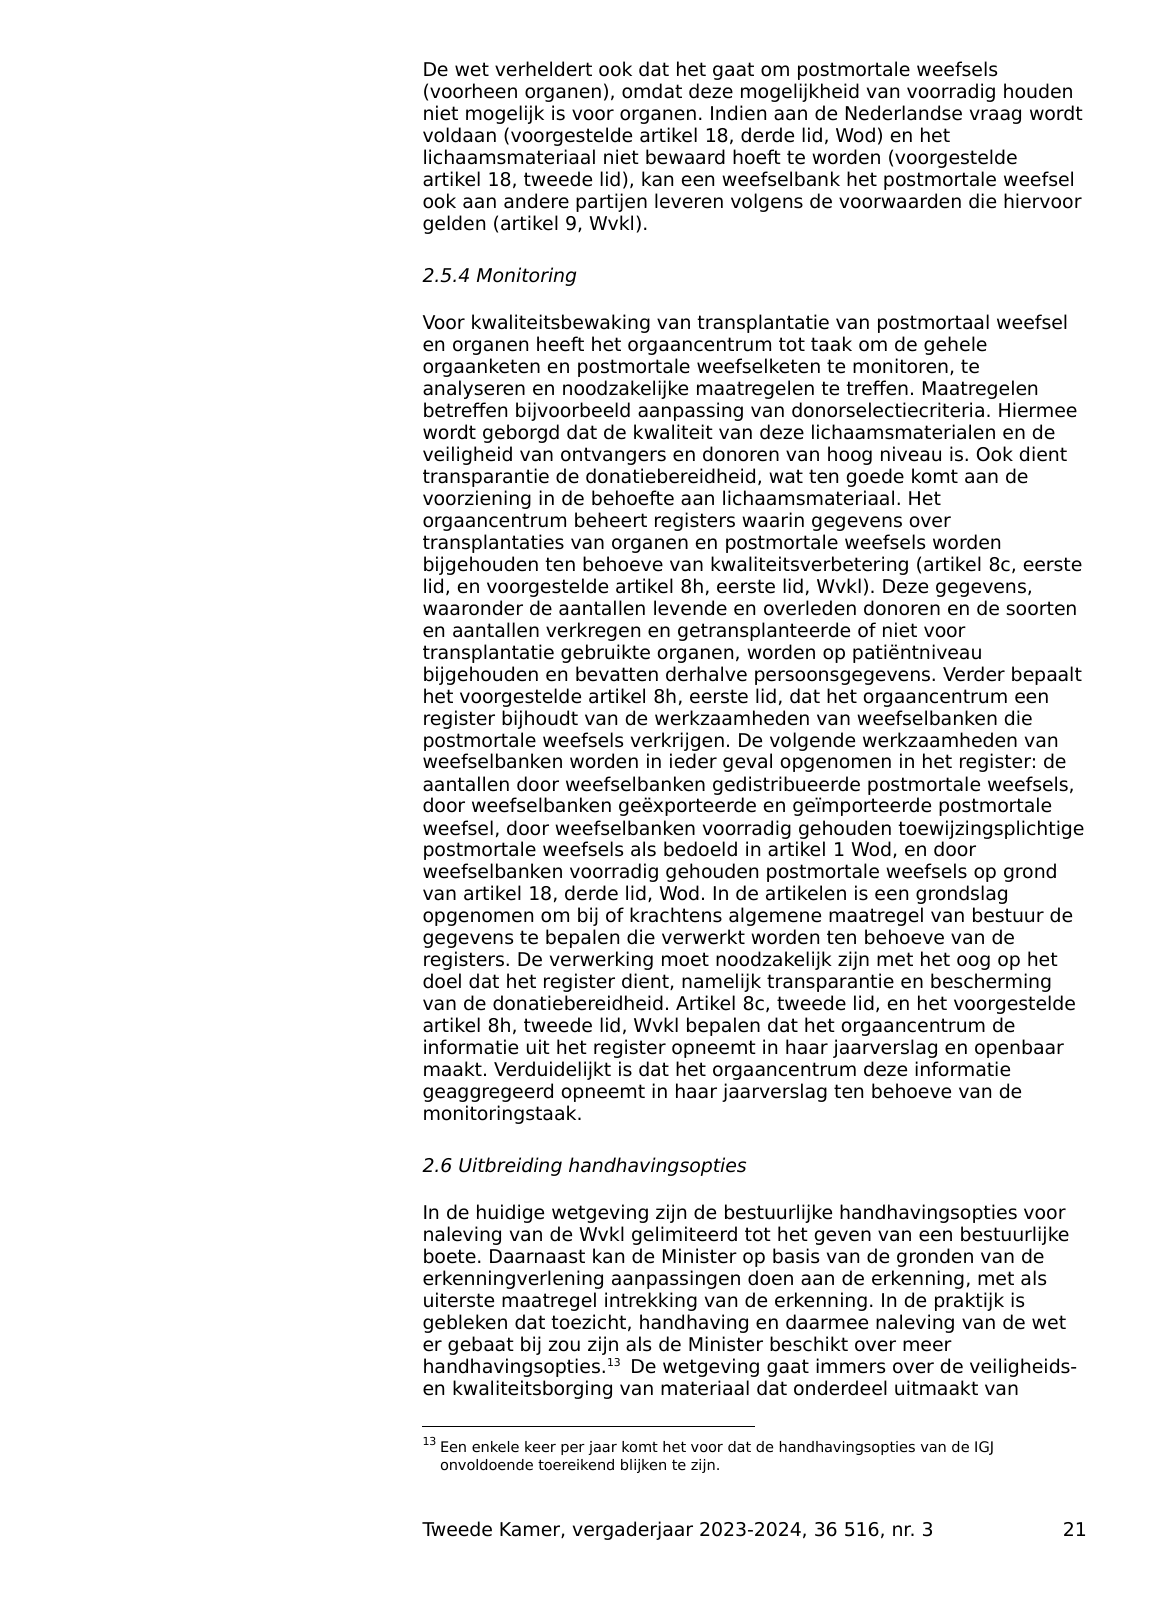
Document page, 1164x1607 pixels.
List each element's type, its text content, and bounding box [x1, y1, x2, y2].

text Voor kwaliteitsbewaking van transplantatie van postmortaal weefsel en organen heeft het orgaancentrum tot taak om de gehele orgaanketen en postmortale weefselketen te monitoren, te analyseren en noodzakelijke maatregelen te treffen. Maatregelen betreffen bijvoorbeeld aanpassing van donorselectiecriteria. Hiermee wordt geborgd dat de kwaliteit van deze lichaamsmaterialen en de veiligheid van ontvangers en donoren van hoog niveau is. Ook dient transparantie de donatiebereidheid, wat ten goede komt aan de voorziening in de behoefte aan lichaamsmateriaal. Het orgaancentrum beheert registers waarin gegevens over transplantaties van organen en postmortale weefsels worden bijgehouden ten behoeve van kwaliteitsverbetering (artikel 8c, eerste lid, en voorgestelde artikel 8h, eerste lid, Wvkl). Deze gegevens, waaronder de aantallen levende en overleden donoren en de soorten en aantallen verkregen en getransplanteerde of niet voor transplantatie gebruikte organen, worden op patiëntniveau bijgehouden en bevatten derhalve persoonsgegevens. Verder bepaalt het voorgestelde artikel 8h, eerste lid, dat het orgaancentrum een register bijhoudt van de werkzaamheden van weefselbanken die postmortale weefsels verkrijgen. De volgende werkzaamheden van weefselbanken worden in ieder geval opgenomen in het register: de aantallen door weefselbanken gedistribueerde postmortale weefsels, door weefselbanken geëxporteerde en geïmporteerde postmortale weefsel, door weefselbanken voorradig gehouden toewijzingsplichtige postmortale weefsels als bedoeld in artikel 1 Wod, en door weefselbanken voorradig gehouden postmortale weefsels op grond van artikel 18, derde lid, Wod. In de artikelen is een grondslag opgenomen om bij of krachtens algemene maatregel van bestuur de gegevens te bepalen die verwerkt worden ten behoeve van de registers. De verwerking moet noodzakelijk zijn met het oog op het doel dat het register dient, namelijk transparantie en bescherming van de donatiebereidheid. Artikel 8c, tweede lid, en het voorgestelde artikel 8h, tweede lid, Wvkl bepalen dat het orgaancentrum de informatie uit het register opneemt in haar jaarverslag en openbaar maakt. Verduidelijkt is dat het orgaancentrum deze informatie geaggregeerd opneemt in haar jaarverslag ten behoeve van de monitoringstaak. [422, 312, 1087, 1125]
subtitle 2.5.4 Monitoring [422, 265, 1087, 287]
subtitle 2.6 Uitbreiding handhavingsopties [422, 1155, 1087, 1177]
text De wet verheldert ook dat het gaat om postmortale weefsels (voorheen organen), omdat deze mogelijkheid van voorradig houden niet mogelijk is voor organen. Indien aan de Nederlandse vraag wordt voldaan (voorgestelde artikel 18, derde lid, Wod) en het lichaamsmateriaal niet bewaard hoeft te worden (voorgestelde artikel 18, tweede lid), kan een weefselbank het postmortale weefsel ook aan andere partijen leveren volgens de voorwaarden die hiervoor gelden (artikel 9, Wvkl). [422, 59, 1087, 235]
text In de huidige wetgeving zijn de bestuurlijke handhavingsopties voor naleving van de Wvkl gelimiteerd tot het geven van een bestuurlijke boete. Daarnaast kan de Minister op basis van de gronden van de erkenningverlening aanpassingen doen aan de erkenning, met als uiterste maatregel intrekking van de erkenning. In de praktijk is gebleken dat toezicht, handhaving en daarmee naleving van de wet er gebaat bij zou zijn als de Minister beschikt over meer handhavingsopties. De wetgeving gaat immers over de veiligheids- en kwaliteitsborging van materiaal dat onderdeel uitmaakt van [422, 1202, 1087, 1400]
text Een enkele keer per jaar komt het voor dat de handhavingsopties van de IGJ onvoldoende toereikend blijken te zijn. [422, 1435, 1087, 1474]
